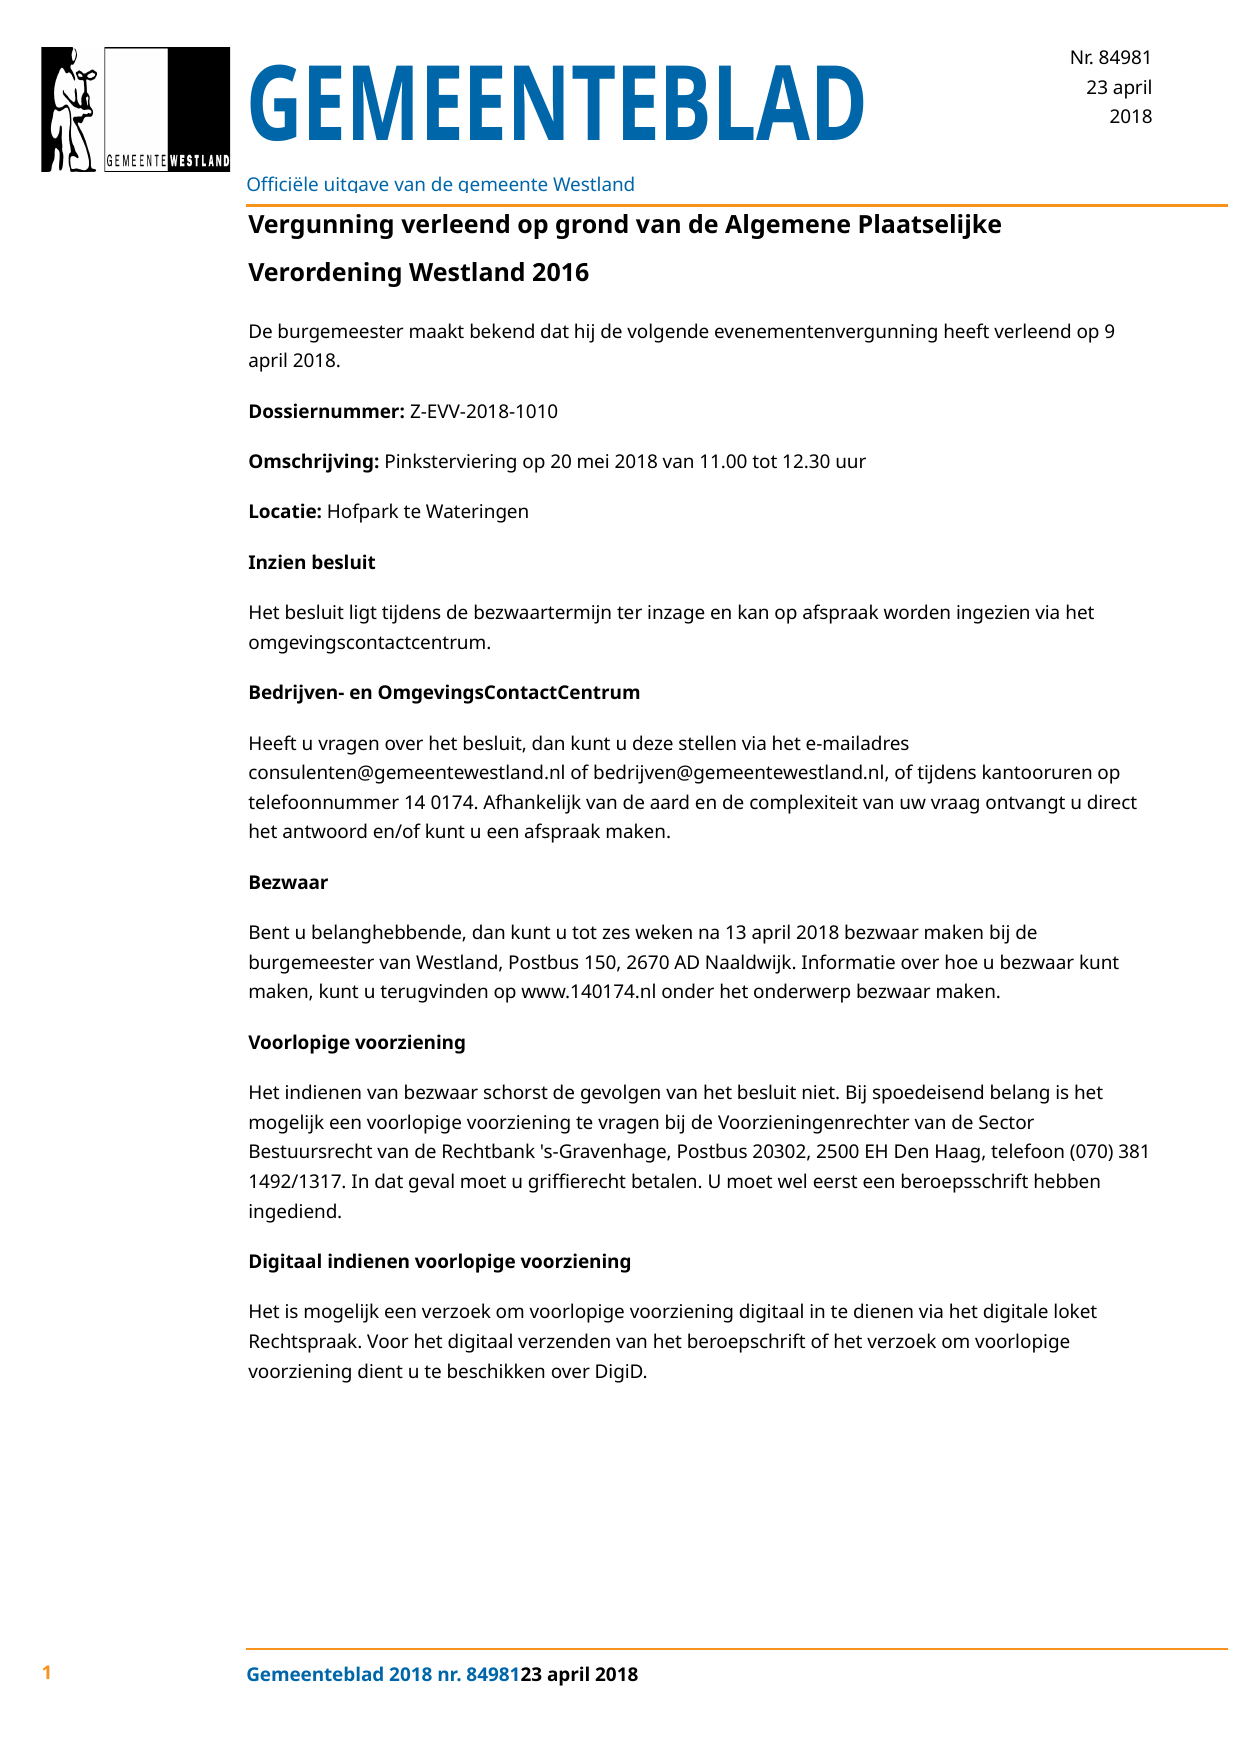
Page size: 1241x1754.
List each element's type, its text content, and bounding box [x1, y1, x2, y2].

text Het indienen van bezwaar schorst de gevolgen van het besluit niet. Bij spoedeisend belang is het mogelijk een voorlopige voorziening te vragen bij de Voorzieningenrechter van de Sector Bestuursrecht van de Rechtbank 's-Gravenhage, Postbus 20302, 2500 EH Den Haag, telefoon (070) 381 1492/1317. In dat geval moet u griffierecht betalen. U moet wel eerst een beroepsschrift hebben ingediend. [248, 1079, 1152, 1224]
text Bent u belanghebbende, dan kunt u tot zes weken na 13 april 2018 bezwaar maken bij de burgemeester van Westland, Postbus 150, 2670 AD Naaldwijk. Informatie over hoe u bezwaar kunt maken, kunt u terugvinden op www.140174.nl onder het onderwerp bezwaar maken. [248, 919, 1152, 1004]
text Inzien besluit [248, 549, 1152, 575]
text Digitaal indienen voorlopige voorziening [248, 1248, 1152, 1274]
text Het besluit ligt tijdens de bezwaartermijn ter inzage en kan op afspraak worden ingezien via het omgevingscontactcentrum. [248, 599, 1152, 655]
text De burgemeester maakt bekend dat hij de volgende evenementenvergunning heeft verleend op 9 april 2018. [248, 318, 1152, 373]
text Het is mogelijk een verzoek om voorlopige voorziening digitaal in te dienen via het digitale loket Rechtspraak. Voor het digitaal verzenden van het beroepschrift of het verzoek om voorlopige voorziening dient u te beschikken over DigiD. [248, 1299, 1152, 1384]
text Omschrijving: Pinksterviering op 20 mei 2018 van 11.00 tot 12.30 uur [248, 448, 1152, 474]
text Heeft u vragen over het besluit, dan kunt u deze stellen via het e-mailadres consulenten@gemeentewestland.nl of bedrijven@gemeentewestland.nl, of tijdens kantooruren op telefoonnummer 14 0174. Afhankelijk van de aard en de complexiteit van uw vraag ontvangt u direct het antwoord en/of kunt u een afspraak maken. [248, 730, 1152, 844]
text Dossiernummer: Z-EVV-2018-1010 [248, 398, 1152, 424]
picture [41, 47, 231, 172]
text Bezwaar [248, 869, 1152, 895]
text Locatie: Hofpark te Wateringen [248, 499, 1152, 524]
text Voorlopige voorziening [248, 1029, 1152, 1055]
text Bedrijven- en OmgevingsContactCentrum [248, 679, 1152, 705]
text Vergunning verleend op grond van de Algemene Plaatselijke Verordening Westland 2016 [248, 207, 1152, 288]
